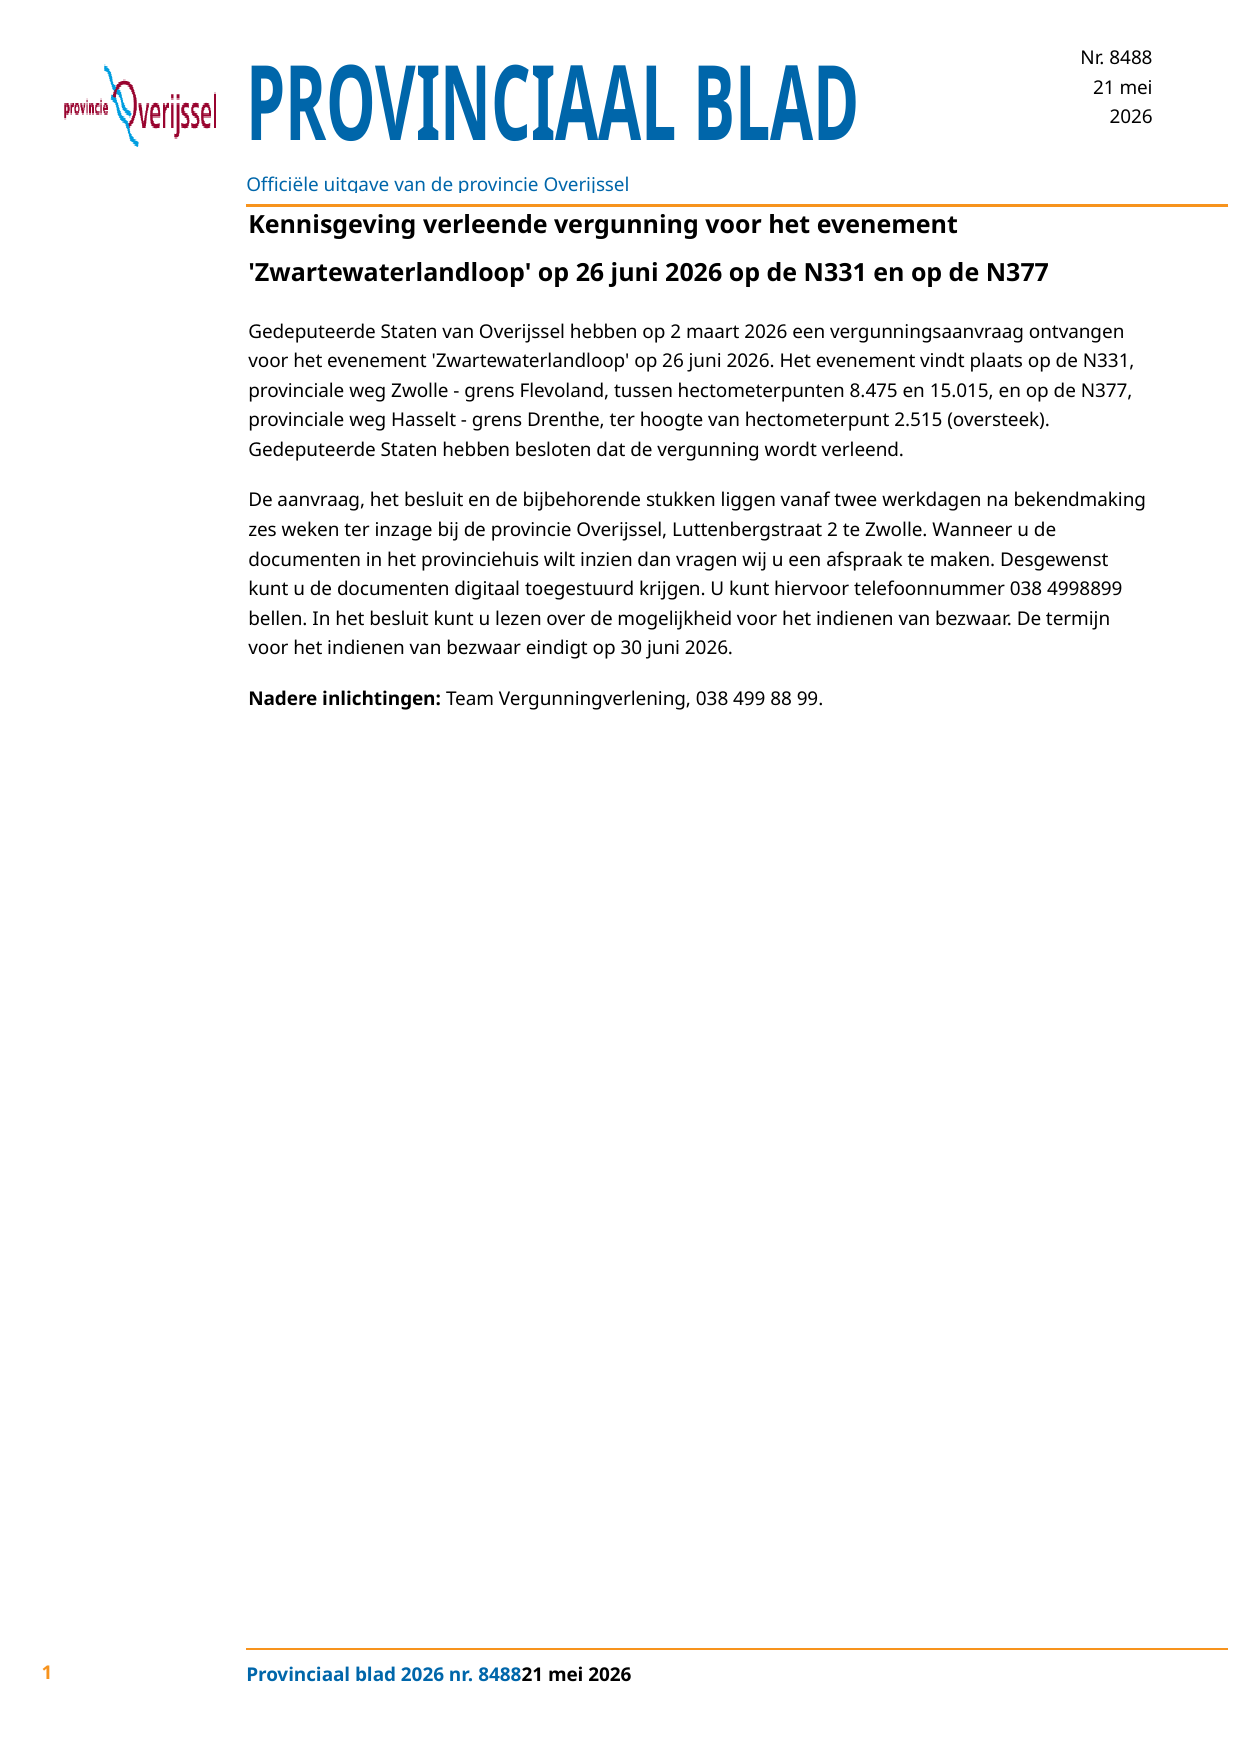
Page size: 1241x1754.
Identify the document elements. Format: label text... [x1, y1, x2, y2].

text Gedeputeerde Staten van Overijssel hebben op 2 maart 2026 een vergunningsaanvraag ontvangen voor het evenement 'Zwartewaterlandloop' op 26 juni 2026. Het evenement vindt plaats op de N331, provinciale weg Zwolle - grens Flevoland, tussen hectometerpunten 8.475 en 15.015, en op de N377, provinciale weg Hasselt - grens Drenthe, ter hoogte van hectometerpunt 2.515 (oversteek). Gedeputeerde Staten hebben besloten dat de vergunning wordt verleend. [248, 318, 1152, 462]
text De aanvraag, het besluit en de bijbehorende stukken liggen vanaf twee werkdagen na bekendmaking zes weken ter inzage bij de provincie Overijssel, Luttenbergstraat 2 te Zwolle. Wanneer u de documenten in het provinciehuis wilt inzien dan vragen wij u een afspraak te maken. Desgewenst kunt u de documenten digitaal toegestuurd krijgen. U kunt hiervoor telefoonnummer 038 4998899 bellen. In het besluit kunt u lezen over de mogelijkheid voor het indienen van bezwaar. De termijn voor het indienen van bezwaar eindigt op 30 juni 2026. [248, 487, 1152, 660]
text Nadere inlichtingen: Team Vergunningverlening, 038 499 88 99. [248, 685, 1152, 711]
picture [41, 47, 231, 172]
text Kennisgeving verleende vergunning voor het evenement 'Zwartewaterlandloop' op 26 juni 2026 op de N331 en op de N377 [248, 207, 1152, 288]
